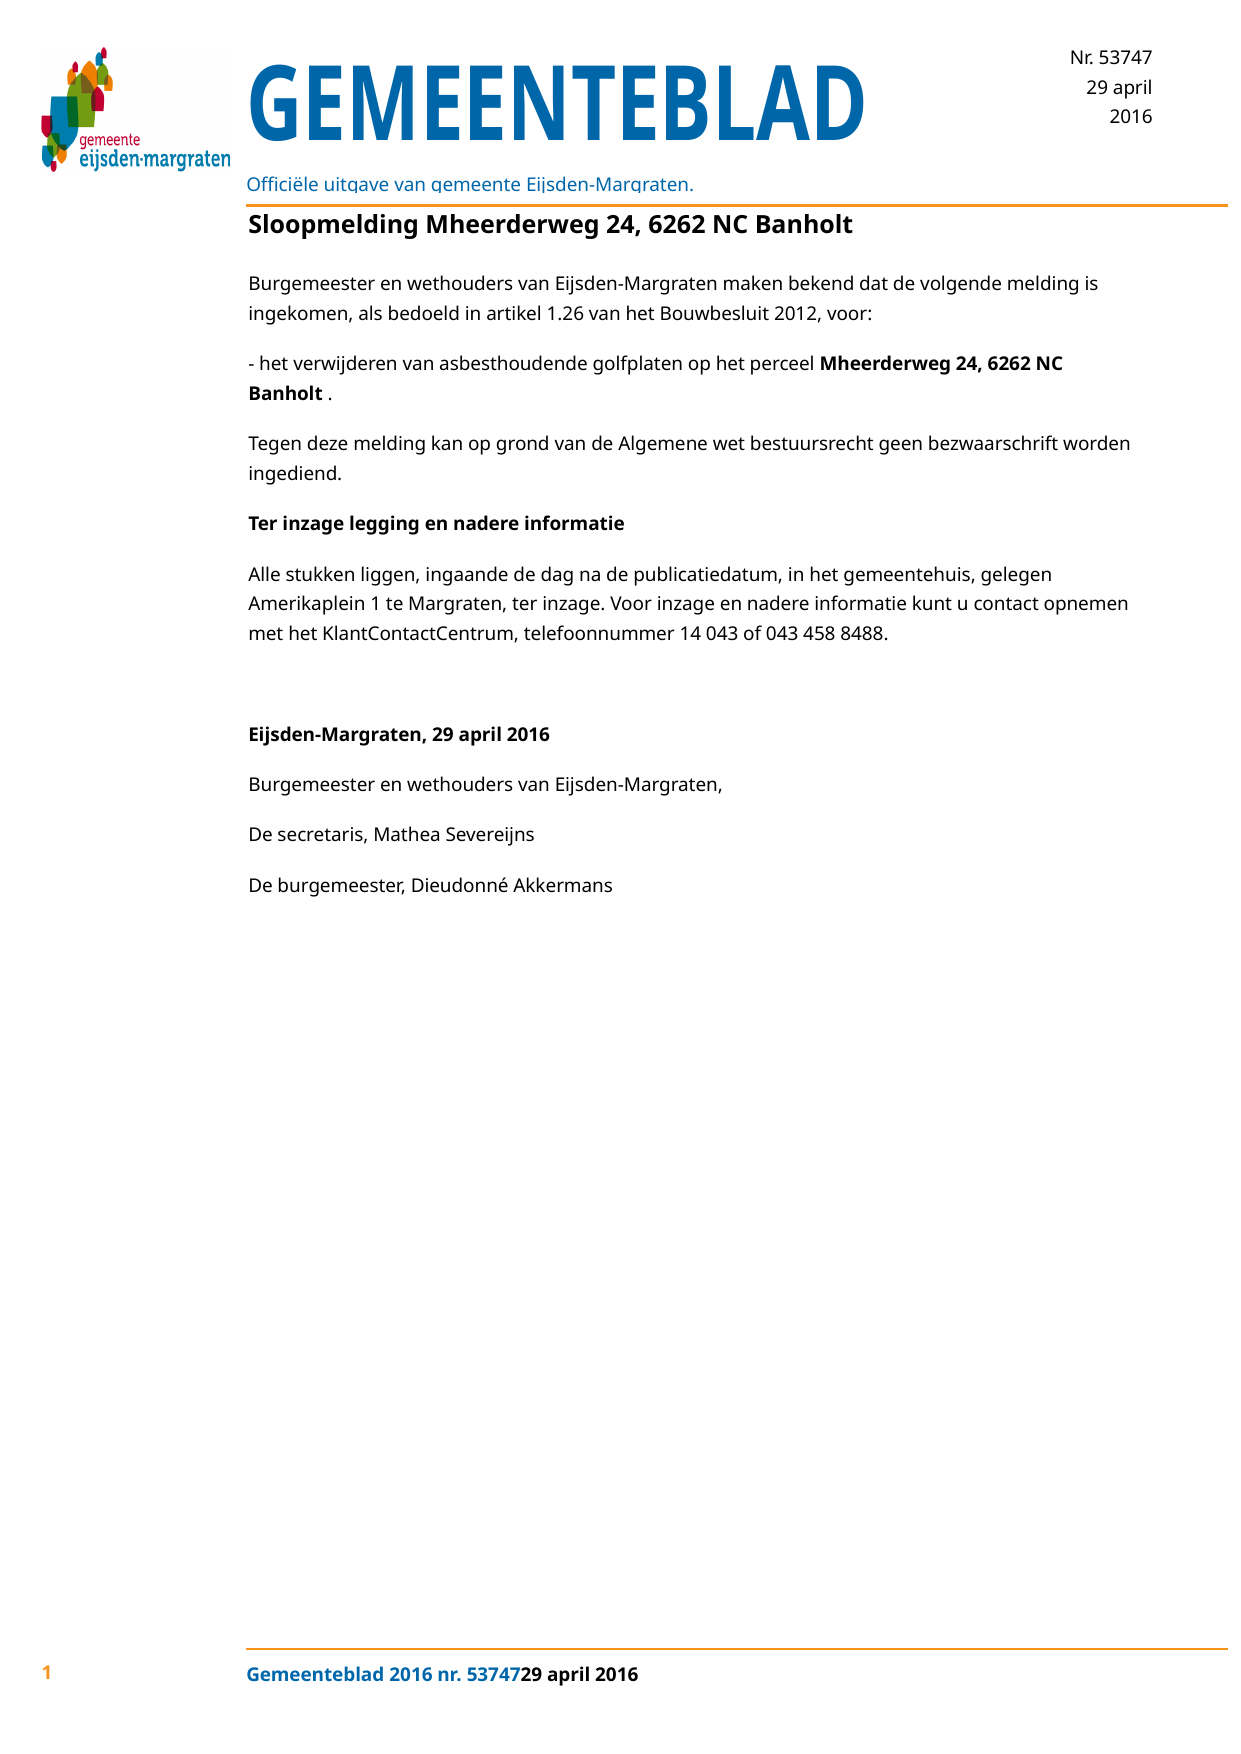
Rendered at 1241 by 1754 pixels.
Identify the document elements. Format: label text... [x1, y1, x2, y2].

text Sloopmelding Mheerderweg 24, 6262 NC Banholt [248, 207, 1152, 241]
text De burgemeester, Dieudonné Akkermans [248, 872, 1152, 898]
text Tegen deze melding kan op grond van de Algemene wet bestuursrecht geen bezwaarschrift worden ingediend. [248, 430, 1152, 486]
text Ter inzage legging en nadere informatie [248, 510, 1152, 536]
text Burgemeester en wethouders van Eijsden-Margraten, [248, 771, 1152, 797]
text De secretaris, Mathea Severeijns [248, 822, 1152, 847]
text Eijsden-Margraten, 29 april 2016 [248, 721, 1152, 746]
text Burgemeester en wethouders van Eijsden-Margraten maken bekend dat de volgende melding is ingekomen, als bedoeld in artikel 1.26 van het Bouwbesluit 2012, voor: [248, 270, 1152, 326]
text Alle stukken liggen, ingaande de dag na de publicatiedatum, in het gemeentehuis, gelegen Amerikaplein 1 te Margraten, ter inzage. Voor inzage en nadere informatie kunt u contact opnemen met het KlantContactCentrum, telefoonnummer 14 043 of 043 458 8488. [248, 561, 1152, 646]
text - het verwijderen van asbesthoudende golfplaten op het perceel Mheerderweg 24, 6262 NC Banholt . [248, 350, 1152, 406]
picture [41, 47, 231, 172]
